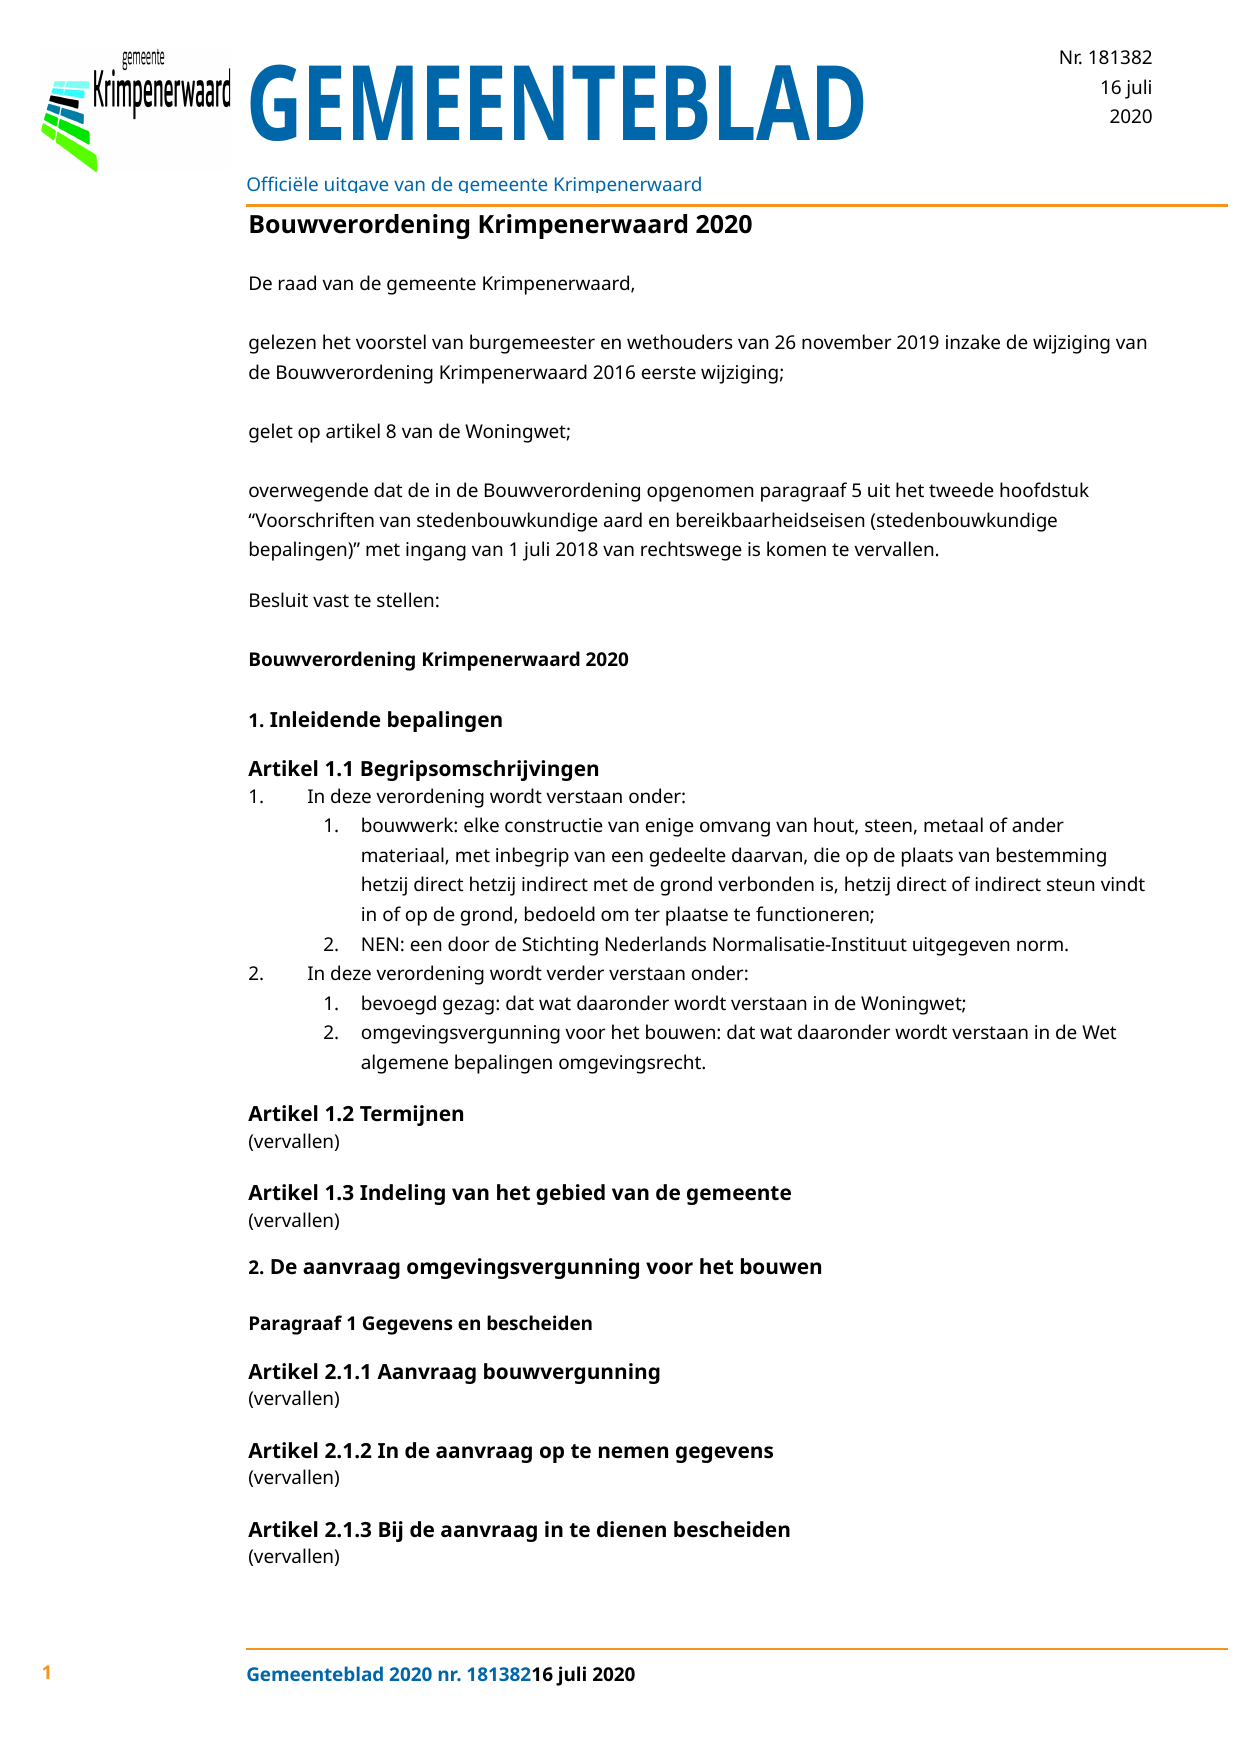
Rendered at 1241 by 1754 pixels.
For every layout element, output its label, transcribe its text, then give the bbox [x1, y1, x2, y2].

list bevoegd gezag: dat wat daaronder wordt verstaan in de Woningwet; [323, 990, 1152, 1016]
text (vervallen) [248, 1128, 1152, 1154]
text Bouwverordening Krimpenerwaard 2020 [248, 646, 1152, 672]
text Artikel 2.1.2 In de aanvraag op te nemen gegevens [248, 1436, 1152, 1464]
text Artikel 1.3 Indeling van het gebied van de gemeente [248, 1178, 1152, 1207]
text overwegende dat de in de Bouwverordening opgenomen paragraaf 5 uit het tweede hoofdstuk “Voorschriften van stedenbouwkundige aard en bereikbaarheidseisen (stedenbouwkundige bepalingen)” met ingang van 1 juli 2018 van rechtswege is komen te vervallen. [248, 477, 1152, 562]
list In deze verordening wordt verder verstaan onder: [248, 960, 1152, 986]
text Artikel 1.2 Termijnen [248, 1099, 1152, 1128]
text (vervallen) [248, 1207, 1152, 1233]
text 1. Inleidende bepalingen [248, 705, 1152, 734]
list In deze verordening wordt verstaan onder: [248, 783, 1152, 809]
text Bouwverordening Krimpenerwaard 2020 [248, 207, 1152, 241]
text (vervallen) [248, 1464, 1152, 1490]
list NEN: een door de Stichting Nederlands Normalisatie-Instituut uitgegeven norm. [323, 931, 1152, 957]
list bouwwerk: elke constructie van enige omvang van hout, steen, metaal of ander materiaal, met inbegrip van een gedeelte daarvan, die op de plaats van bestemming hetzij direct hetzij indirect met de grond verbonden is, hetzij direct of indirect steun vindt in of op de grond, bedoeld om ter plaatse te functioneren; [323, 812, 1152, 927]
text (vervallen) [248, 1386, 1152, 1411]
picture [41, 47, 231, 172]
text (vervallen) [248, 1543, 1152, 1569]
text De raad van de gemeente Krimpenerwaard, [248, 270, 1152, 296]
text Paragraaf 1 Gegevens en bescheiden [248, 1311, 1152, 1336]
list omgevingsvergunning voor het bouwen: dat wat daaronder wordt verstaan in de Wet algemene bepalingen omgevingsrecht. [323, 1019, 1152, 1075]
text gelezen het voorstel van burgemeester en wethouders van 26 november 2019 inzake de wijziging van de Bouwverordening Krimpenerwaard 2016 eerste wijziging; [248, 329, 1152, 385]
text gelet op artikel 8 van de Woningwet; [248, 418, 1152, 444]
text Artikel 2.1.1 Aanvraag bouwvergunning [248, 1357, 1152, 1386]
text Artikel 1.1 Begripsomschrijvingen [248, 754, 1152, 783]
text Besluit vast te stellen: [248, 587, 1152, 613]
text 2. De aanvraag omgevingsvergunning voor het bouwen [248, 1252, 1152, 1281]
text Artikel 2.1.3 Bij de aanvraag in te dienen bescheiden [248, 1515, 1152, 1543]
